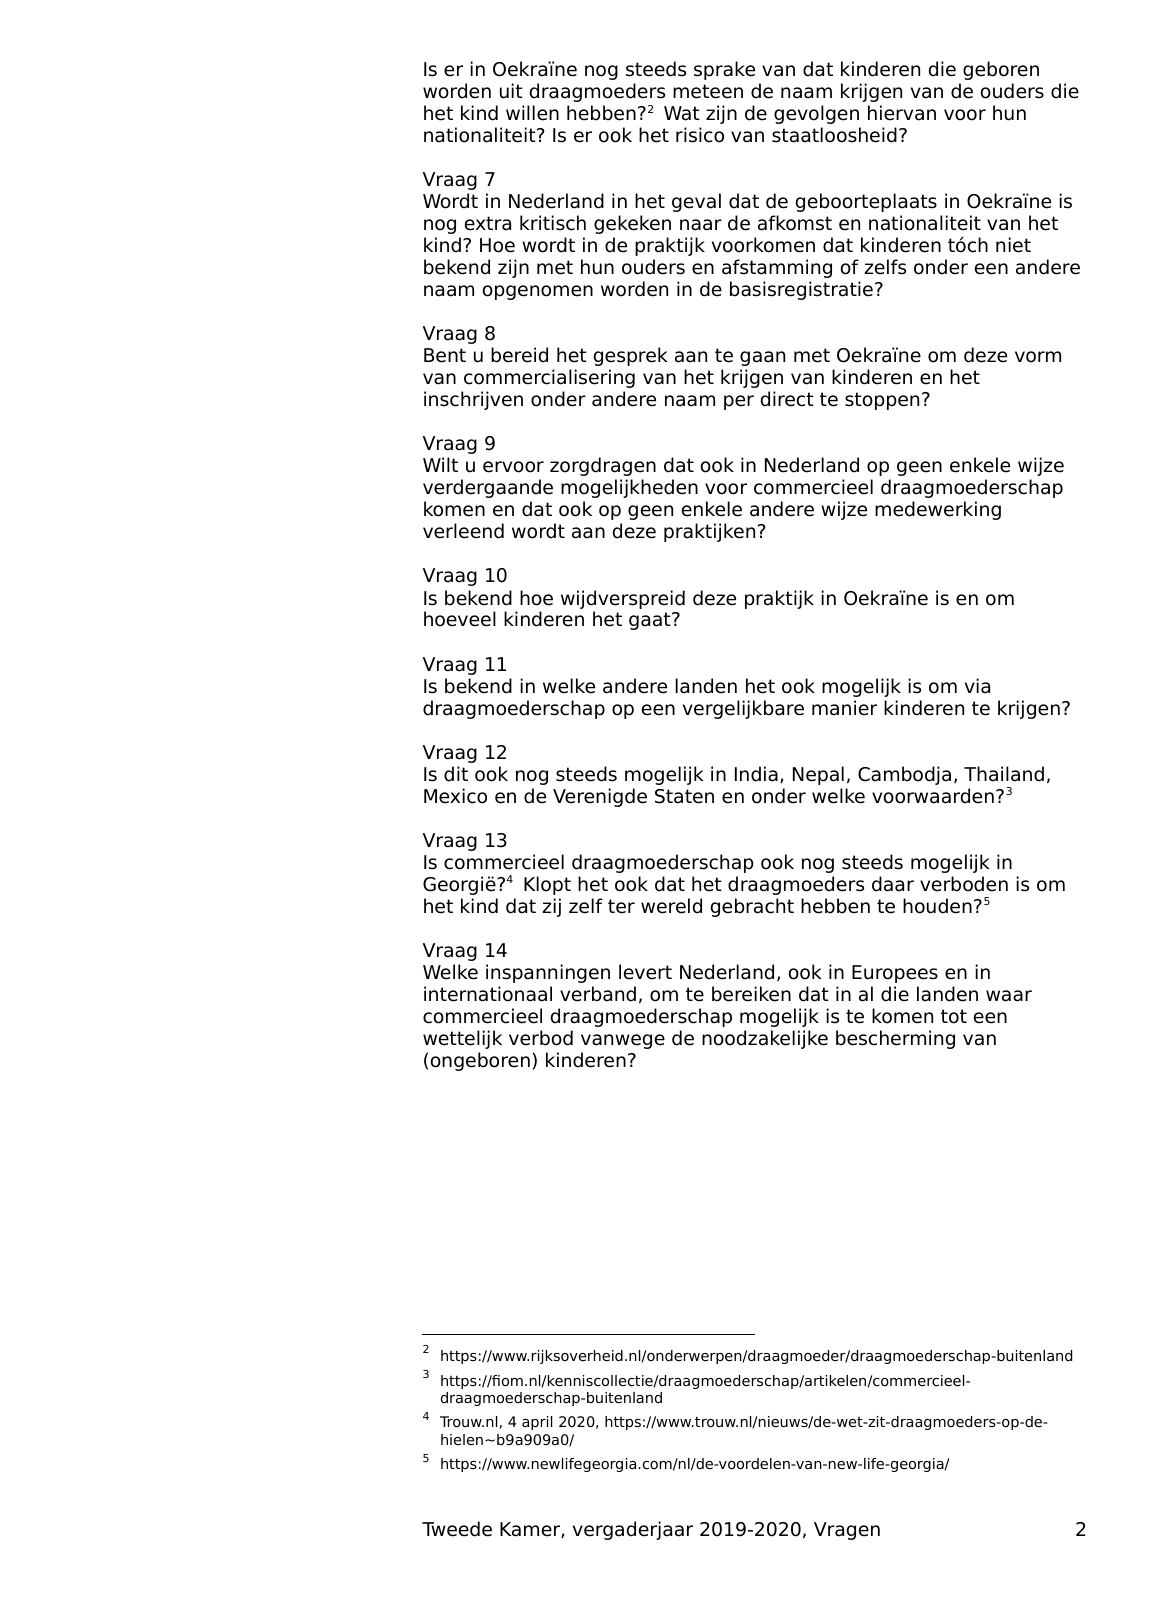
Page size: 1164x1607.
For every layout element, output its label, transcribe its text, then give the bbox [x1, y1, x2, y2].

text Trouw.nl, 4 april 2020, https://www.trouw.nl/nieuws/de-wet-zit-draagmoeders-op-de-hielen~b9a909a0/ [422, 1410, 1087, 1449]
text Is bekend in welke andere landen het ook mogelijk is om via draagmoederschap op een vergelijkbare manier kinderen te krijgen? [422, 676, 1087, 719]
text Is bekend hoe wijdverspreid deze praktijk in Oekraïne is en om hoeveel kinderen het gaat? [422, 587, 1087, 631]
text Vraag 10 [422, 565, 1087, 587]
text Vraag 11 [422, 653, 1087, 676]
text https://www.newlifegeorgia.com/nl/de-voordelen-van-new-life-georgia/ [422, 1452, 1087, 1474]
text Is commercieel draagmoederschap ook nog steeds mogelijk in Georgië? Klopt het ook dat het draagmoeders daar verboden is om het kind dat zij zelf ter wereld gebracht hebben te houden? [422, 852, 1087, 918]
text Is er in Oekraïne nog steeds sprake van dat kinderen die geboren worden uit draagmoeders meteen de naam krijgen van de ouders die het kind willen hebben? Wat zijn de gevolgen hiervan voor hun nationaliteit? Is er ook het risico van staatloosheid? [422, 59, 1087, 147]
text Vraag 13 [422, 830, 1087, 852]
text Vraag 7 [422, 169, 1087, 191]
text https://fiom.nl/kenniscollectie/draagmoederschap/artikelen/commercieel-draagmoederschap-buitenland [422, 1368, 1087, 1407]
text Vraag 12 [422, 742, 1087, 764]
text Wordt in Nederland in het geval dat de geboorteplaats in Oekraïne is nog extra kritisch gekeken naar de afkomst en nationaliteit van het kind? Hoe wordt in de praktijk voorkomen dat kinderen tóch niet bekend zijn met hun ouders en afstamming of zelfs onder een andere naam opgenomen worden in de basisregistratie? [422, 191, 1087, 301]
text Is dit ook nog steeds mogelijk in India, Nepal, Cambodja, Thailand, Mexico en de Verenigde Staten en onder welke voorwaarden? [422, 764, 1087, 808]
text Vraag 9 [422, 433, 1087, 455]
text https://www.rijksoverheid.nl/onderwerpen/draagmoeder/draagmoederschap-buitenland [422, 1343, 1087, 1366]
text Welke inspanningen levert Nederland, ook in Europees en in internationaal verband, om te bereiken dat in al die landen waar commercieel draagmoederschap mogelijk is te komen tot een wettelijk verbod vanwege de noodzakelijke bescherming van (ongeboren) kinderen? [422, 962, 1087, 1072]
text Vraag 14 [422, 940, 1087, 962]
text Wilt u ervoor zorgdragen dat ook in Nederland op geen enkele wijze verdergaande mogelijkheden voor commercieel draagmoederschap komen en dat ook op geen enkele andere wijze medewerking verleend wordt aan deze praktijken? [422, 455, 1087, 543]
text Bent u bereid het gesprek aan te gaan met Oekraïne om deze vorm van commercialisering van het krijgen van kinderen en het inschrijven onder andere naam per direct te stoppen? [422, 345, 1087, 411]
text Vraag 8 [422, 323, 1087, 345]
